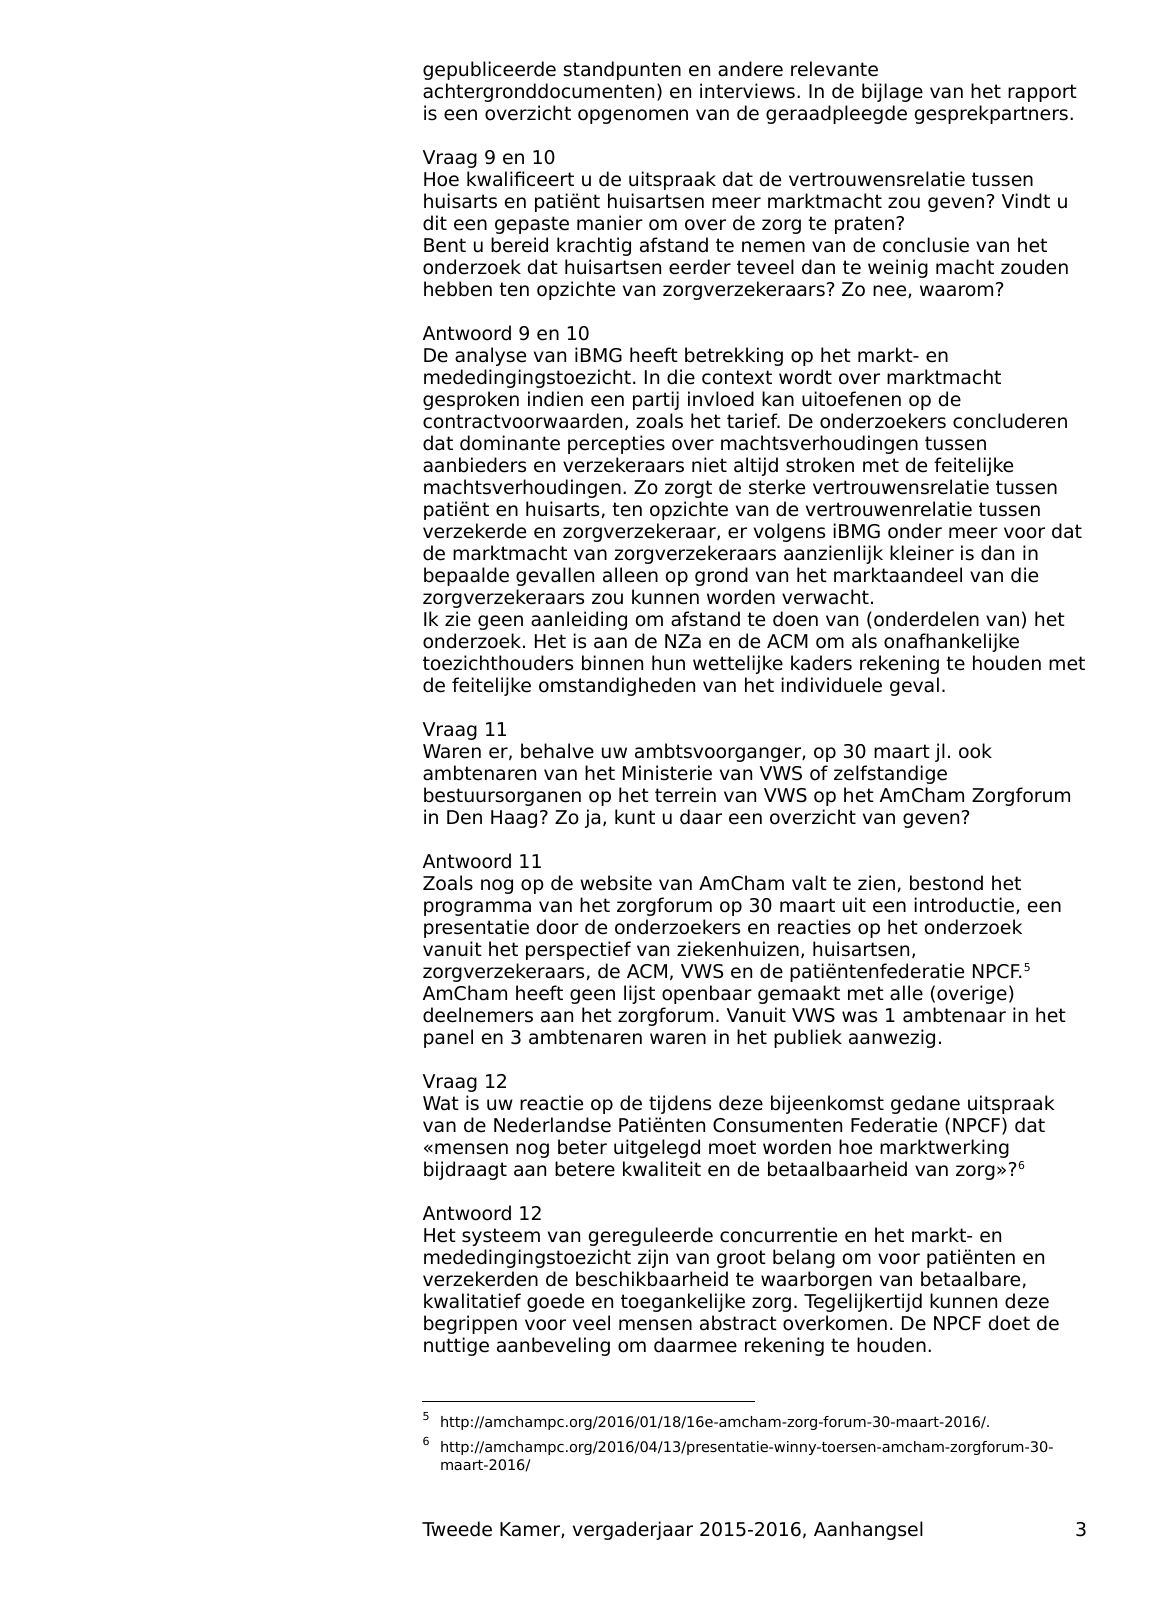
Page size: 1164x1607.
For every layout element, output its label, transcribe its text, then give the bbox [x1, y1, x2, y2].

text Antwoord 9 en 10 [422, 323, 1087, 345]
text Waren er, behalve uw ambtsvoorganger, op 30 maart jl. ook ambtenaren van het Ministerie van VWS of zelfstandige bestuursorganen op het terrein van VWS op het AmCham Zorgforum in Den Haag? Zo ja, kunt u daar een overzicht van geven? [422, 741, 1087, 829]
text Hoe kwalificeert u de uitspraak dat de vertrouwensrelatie tussen huisarts en patiënt huisartsen meer marktmacht zou geven? Vindt u dit een gepaste manier om over de zorg te praten? [422, 169, 1087, 235]
text Ik zie geen aanleiding om afstand te doen van (onderdelen van) het onderzoek. Het is aan de NZa en de ACM om als onafhankelijke toezichthouders binnen hun wettelijke kaders rekening te houden met de feitelijke omstandigheden van het individuele geval. [422, 609, 1087, 697]
text Bent u bereid krachtig afstand te nemen van de conclusie van het onderzoek dat huisartsen eerder teveel dan te weinig macht zouden hebben ten opzichte van zorgverzekeraars? Zo nee, waarom? [422, 235, 1087, 301]
text http://amchampc.org/2016/04/13/presentatie-winny-toersen-amcham-zorgforum-30-maart-2016/ [422, 1435, 1087, 1474]
text Wat is uw reactie op de tijdens deze bijeenkomst gedane uitspraak van de Nederlandse Patiënten Consumenten Federatie (NPCF) dat «mensen nog beter uitgelegd moet worden hoe marktwerking bijdraagt aan betere kwaliteit en de betaalbaarheid van zorg»? [422, 1093, 1087, 1181]
text Vraag 11 [422, 719, 1087, 741]
text De analyse van iBMG heeft betrekking op het markt- en mededingingstoezicht. In die context wordt over marktmacht gesproken indien een partij invloed kan uitoefenen op de contractvoorwaarden, zoals het tarief. De onderzoekers concluderen dat dominante percepties over machtsverhoudingen tussen aanbieders en verzekeraars niet altijd stroken met de feitelijke machtsverhoudingen. Zo zorgt de sterke vertrouwensrelatie tussen patiënt en huisarts, ten opzichte van de vertrouwenrelatie tussen verzekerde en zorgverzekeraar, er volgens iBMG onder meer voor dat de marktmacht van zorgverzekeraars aanzienlijk kleiner is dan in bepaalde gevallen alleen op grond van het marktaandeel van die zorgverzekeraars zou kunnen worden verwacht. [422, 345, 1087, 609]
text Antwoord 11 [422, 851, 1087, 873]
text Het systeem van gereguleerde concurrentie en het markt- en mededingingstoezicht zijn van groot belang om voor patiënten en verzekerden de beschikbaarheid te waarborgen van betaalbare, kwalitatief goede en toegankelijke zorg. Tegelijkertijd kunnen deze begrippen voor veel mensen abstract overkomen. De NPCF doet de nuttige aanbeveling om daarmee rekening te houden. [422, 1225, 1087, 1357]
text Antwoord 12 [422, 1203, 1087, 1225]
text Vraag 9 en 10 [422, 147, 1087, 169]
text gepubliceerde standpunten en andere relevante achtergronddocumenten) en interviews. In de bijlage van het rapport is een overzicht opgenomen van de geraadpleegde gesprekpartners. [422, 59, 1087, 125]
text Zoals nog op de website van AmCham valt te zien, bestond het programma van het zorgforum op 30 maart uit een introductie, een presentatie door de onderzoekers en reacties op het onderzoek vanuit het perspectief van ziekenhuizen, huisartsen, zorgverzekeraars, de ACM, VWS en de patiëntenfederatie NPCF. AmCham heeft geen lijst openbaar gemaakt met alle (overige) deelnemers aan het zorgforum. Vanuit VWS was 1 ambtenaar in het panel en 3 ambtenaren waren in het publiek aanwezig. [422, 873, 1087, 1049]
text http://amchampc.org/2016/01/18/16e-amcham-zorg-forum-30-maart-2016/. [422, 1410, 1087, 1432]
text Vraag 12 [422, 1071, 1087, 1093]
